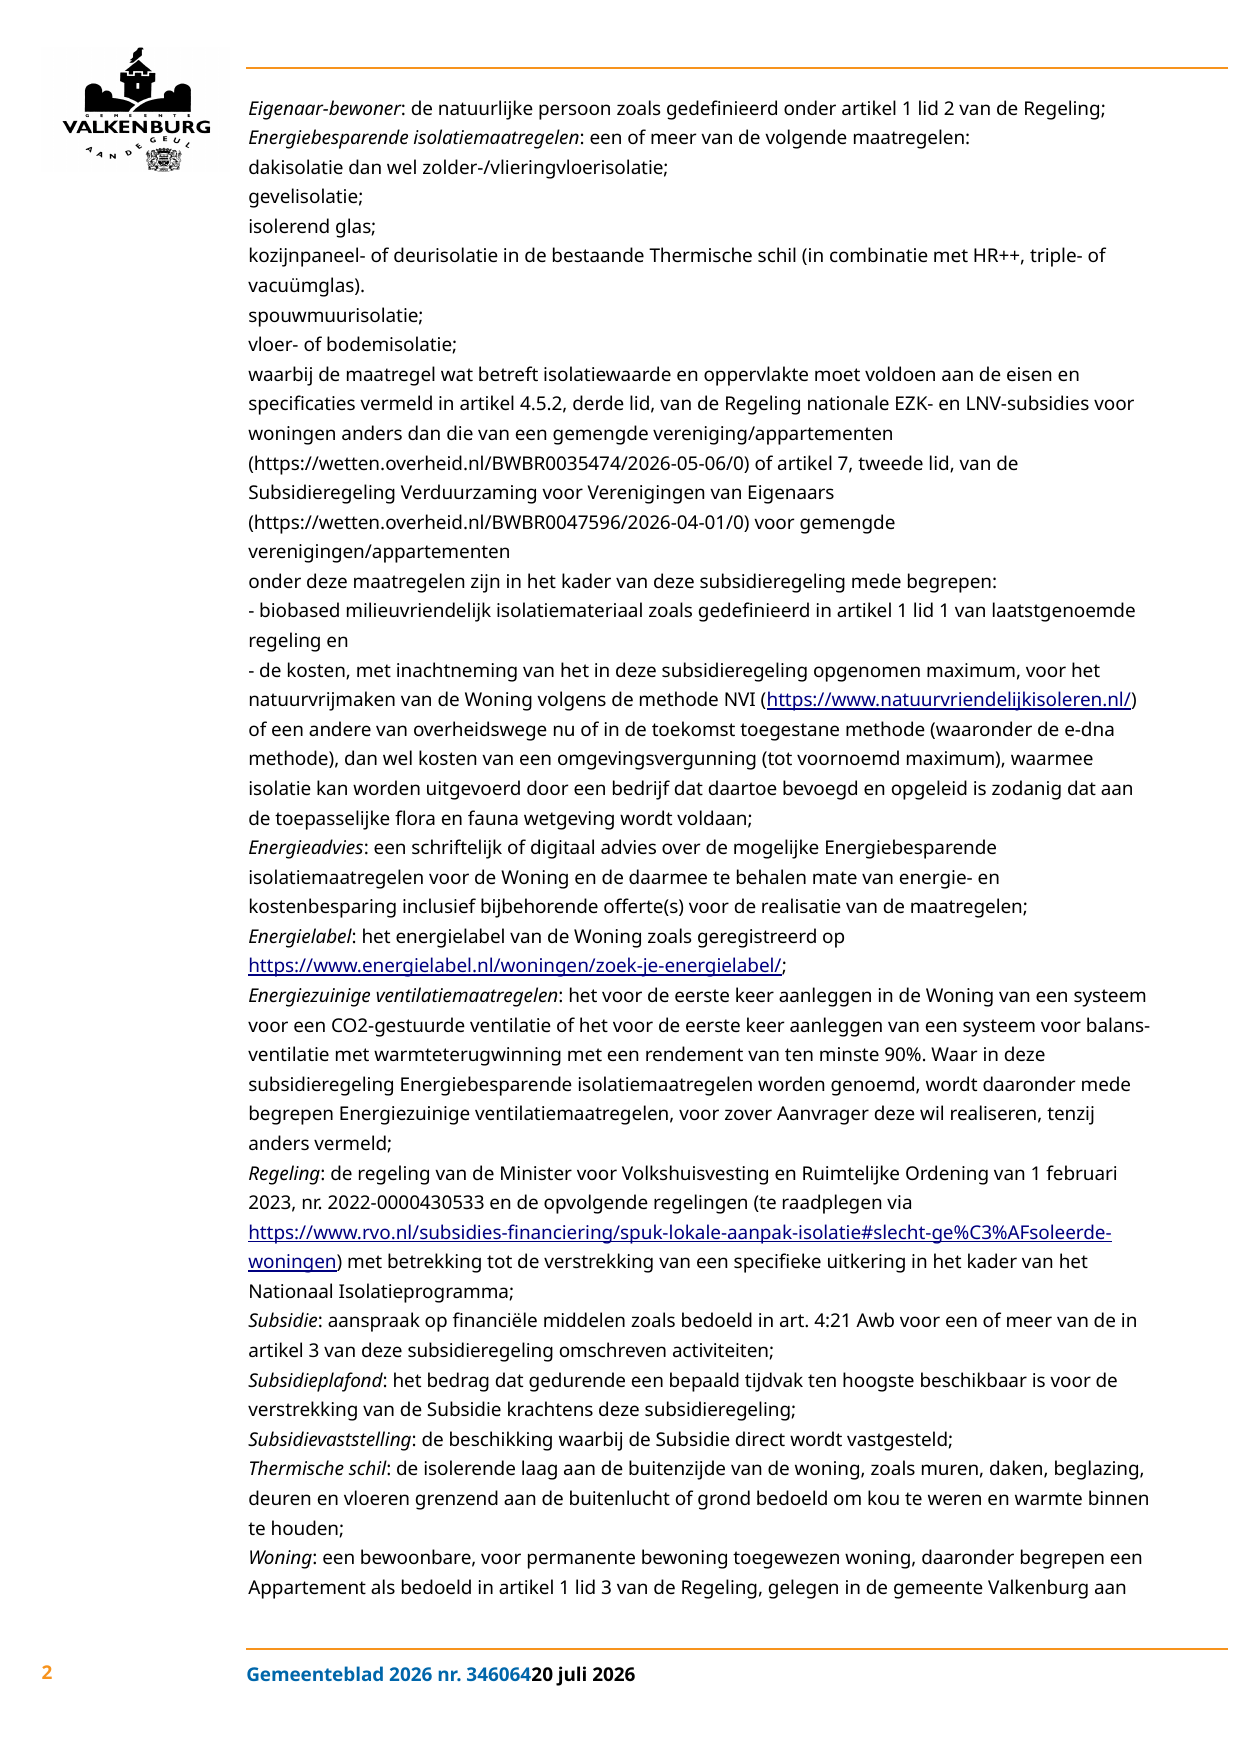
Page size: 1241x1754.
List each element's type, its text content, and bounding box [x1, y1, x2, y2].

text Eigenaar-bewoner: de natuurlijke persoon zoals gedefinieerd onder artikel 1 lid 2 van de Regeling; [248, 95, 1152, 121]
text isolerend glas; [248, 213, 1152, 239]
text - biobased milieuvriendelijk isolatiemateriaal zoals gedefinieerd in artikel 1 lid 1 van laatstgenoemde regeling en [248, 598, 1152, 653]
text Energieadvies: een schriftelijk of digitaal advies over de mogelijke Energiebesparende isolatiemaatregelen voor de Woning en de daarmee te behalen mate van energie- en kostenbesparing inclusief bijbehorende offerte(s) voor de realisatie van de maatregelen; [248, 834, 1152, 919]
text Energiezuinige ventilatiemaatregelen: het voor de eerste keer aanleggen in de Woning van een systeem voor een CO2-gestuurde ventilatie of het voor de eerste keer aanleggen van een systeem voor balans-ventilatie met warmteterugwinning met een rendement van ten minste 90%. Waar in deze subsidieregeling Energiebesparende isolatiemaatregelen worden genoemd, wordt daaronder mede begrepen Energiezuinige ventilatiemaatregelen, voor zover Aanvrager deze wil realiseren, tenzij anders vermeld; [248, 982, 1152, 1156]
text Woning: een bewoonbare, voor permanente bewoning toegewezen woning, daaronder begrepen een Appartement als bedoeld in artikel 1 lid 3 van de Regeling, gelegen in de gemeente Valkenburg aan [248, 1544, 1152, 1600]
text - de kosten, met inachtneming van het in deze subsidieregeling opgenomen maximum, voor het natuurvrijmaken van de Woning volgens de methode NVI (https://www.natuurvriendelijkisoleren.nl/) of een andere van overheidswege nu of in de toekomst toegestane methode (waaronder de e-dna methode), dan wel kosten van een omgevingsvergunning (tot voornoemd maximum), waarmee isolatie kan worden uitgevoerd door een bedrijf dat daartoe bevoegd en opgeleid is zodanig dat aan de toepasselijke flora en fauna wetgeving wordt voldaan; [248, 657, 1152, 831]
text Subsidieplafond: het bedrag dat gedurende een bepaald tijdvak ten hoogste beschikbaar is voor de verstrekking van de Subsidie krachtens deze subsidieregeling; [248, 1367, 1152, 1422]
text vloer- of bodemisolatie; [248, 331, 1152, 357]
text onder deze maatregelen zijn in het kader van deze subsidieregeling mede begrepen: [248, 568, 1152, 594]
text Subsidie: aanspraak op financiële middelen zoals bedoeld in art. 4:21 Awb voor een of meer van de in artikel 3 van deze subsidieregeling omschreven activiteiten; [248, 1308, 1152, 1363]
picture [41, 47, 231, 172]
text Subsidievaststelling: de beschikking waarbij de Subsidie direct wordt vastgesteld; [248, 1426, 1152, 1452]
text waarbij de maatregel wat betreft isolatiewaarde en oppervlakte moet voldoen aan de eisen en specificaties vermeld in artikel 4.5.2, derde lid, van de Regeling nationale EZK- en LNV-subsidies voor woningen anders dan die van een gemengde vereniging/appartementen (https://wetten.overheid.nl/BWBR0035474/2026-05-06/0) of artikel 7, tweede lid, van de Subsidieregeling Verduurzaming voor Verenigingen van Eigenaars (https://wetten.overheid.nl/BWBR0047596/2026-04-01/0) voor gemengde verenigingen/appartementen [248, 361, 1152, 564]
text Thermische schil: de isolerende laag aan de buitenzijde van de woning, zoals muren, daken, beglazing, deuren en vloeren grenzend aan de buitenlucht of grond bedoeld om kou te weren en warmte binnen te houden; [248, 1456, 1152, 1541]
text dakisolatie dan wel zolder-/vlieringvloerisolatie; [248, 154, 1152, 180]
text Regeling: de regeling van de Minister voor Volkshuisvesting en Ruimtelijke Ordening van 1 februari 2023, nr. 2022-0000430533 en de opvolgende regelingen (te raadplegen via https://www.rvo.nl/subsidies-financiering/spuk-lokale-aanpak-isolatie#slecht-ge%C3%AFsoleerde-woningen) met betrekking tot de verstrekking van een specifieke uitkering in het kader van het Nationaal Isolatieprogramma; [248, 1160, 1152, 1304]
text Energielabel: het energielabel van de Woning zoals geregistreerd op https://www.energielabel.nl/woningen/zoek-je-energielabel/; [248, 923, 1152, 978]
text gevelisolatie; [248, 183, 1152, 209]
text spouwmuurisolatie; [248, 302, 1152, 328]
text Energiebesparende isolatiemaatregelen: een of meer van de volgende maatregelen: [248, 124, 1152, 150]
text kozijnpaneel- of deurisolatie in de bestaande Thermische schil (in combinatie met HR++, triple- of vacuümglas). [248, 243, 1152, 298]
